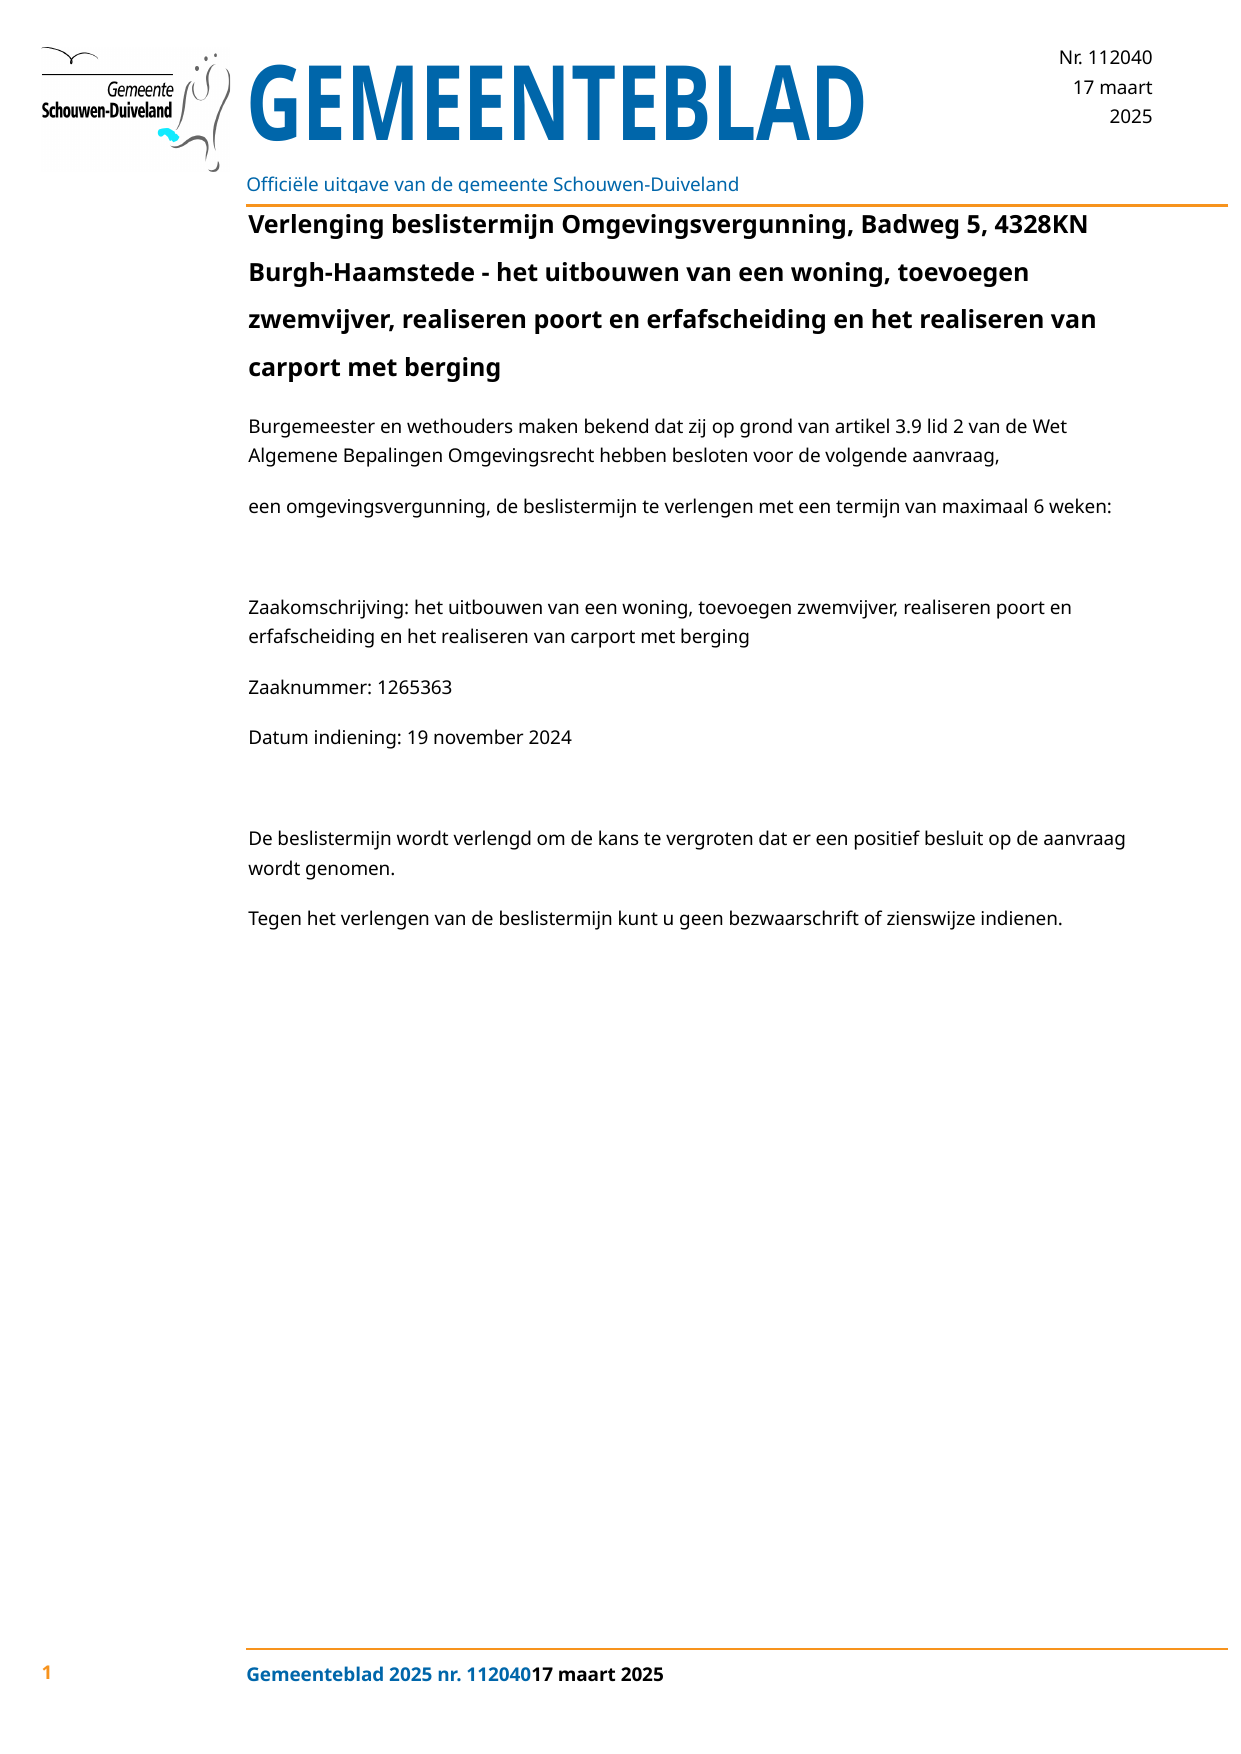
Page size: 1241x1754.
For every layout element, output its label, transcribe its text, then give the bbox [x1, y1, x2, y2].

text Zaakomschrijving: het uitbouwen van een woning, toevoegen zwemvijver, realiseren poort en erfafscheiding en het realiseren van carport met berging [248, 594, 1152, 649]
text Tegen het verlengen van de beslistermijn kunt u geen bezwaarschrift of zienswijze indienen. [248, 905, 1152, 931]
text De beslistermijn wordt verlengd om de kans te vergroten dat er een positief besluit op de aanvraag wordt genomen. [248, 825, 1152, 881]
text een omgevingsvergunning, de beslistermijn te verlengen met een termijn van maximaal 6 weken: [248, 493, 1152, 519]
text Zaaknummer: 1265363 [248, 674, 1152, 700]
text Burgemeester en wethouders maken bekend dat zij op grond van artikel 3.9 lid 2 van de Wet Algemene Bepalingen Omgevingsrecht hebben besloten voor de volgende aanvraag, [248, 413, 1152, 468]
text Verlenging beslistermijn Omgevingsvergunning, Badweg 5, 4328KN Burgh-Haamstede - het uitbouwen van een woning, toevoegen zwemvijver, realiseren poort en erfafscheiding en het realiseren van carport met berging [248, 207, 1152, 384]
text Datum indiening: 19 november 2024 [248, 724, 1152, 750]
picture [41, 47, 231, 172]
